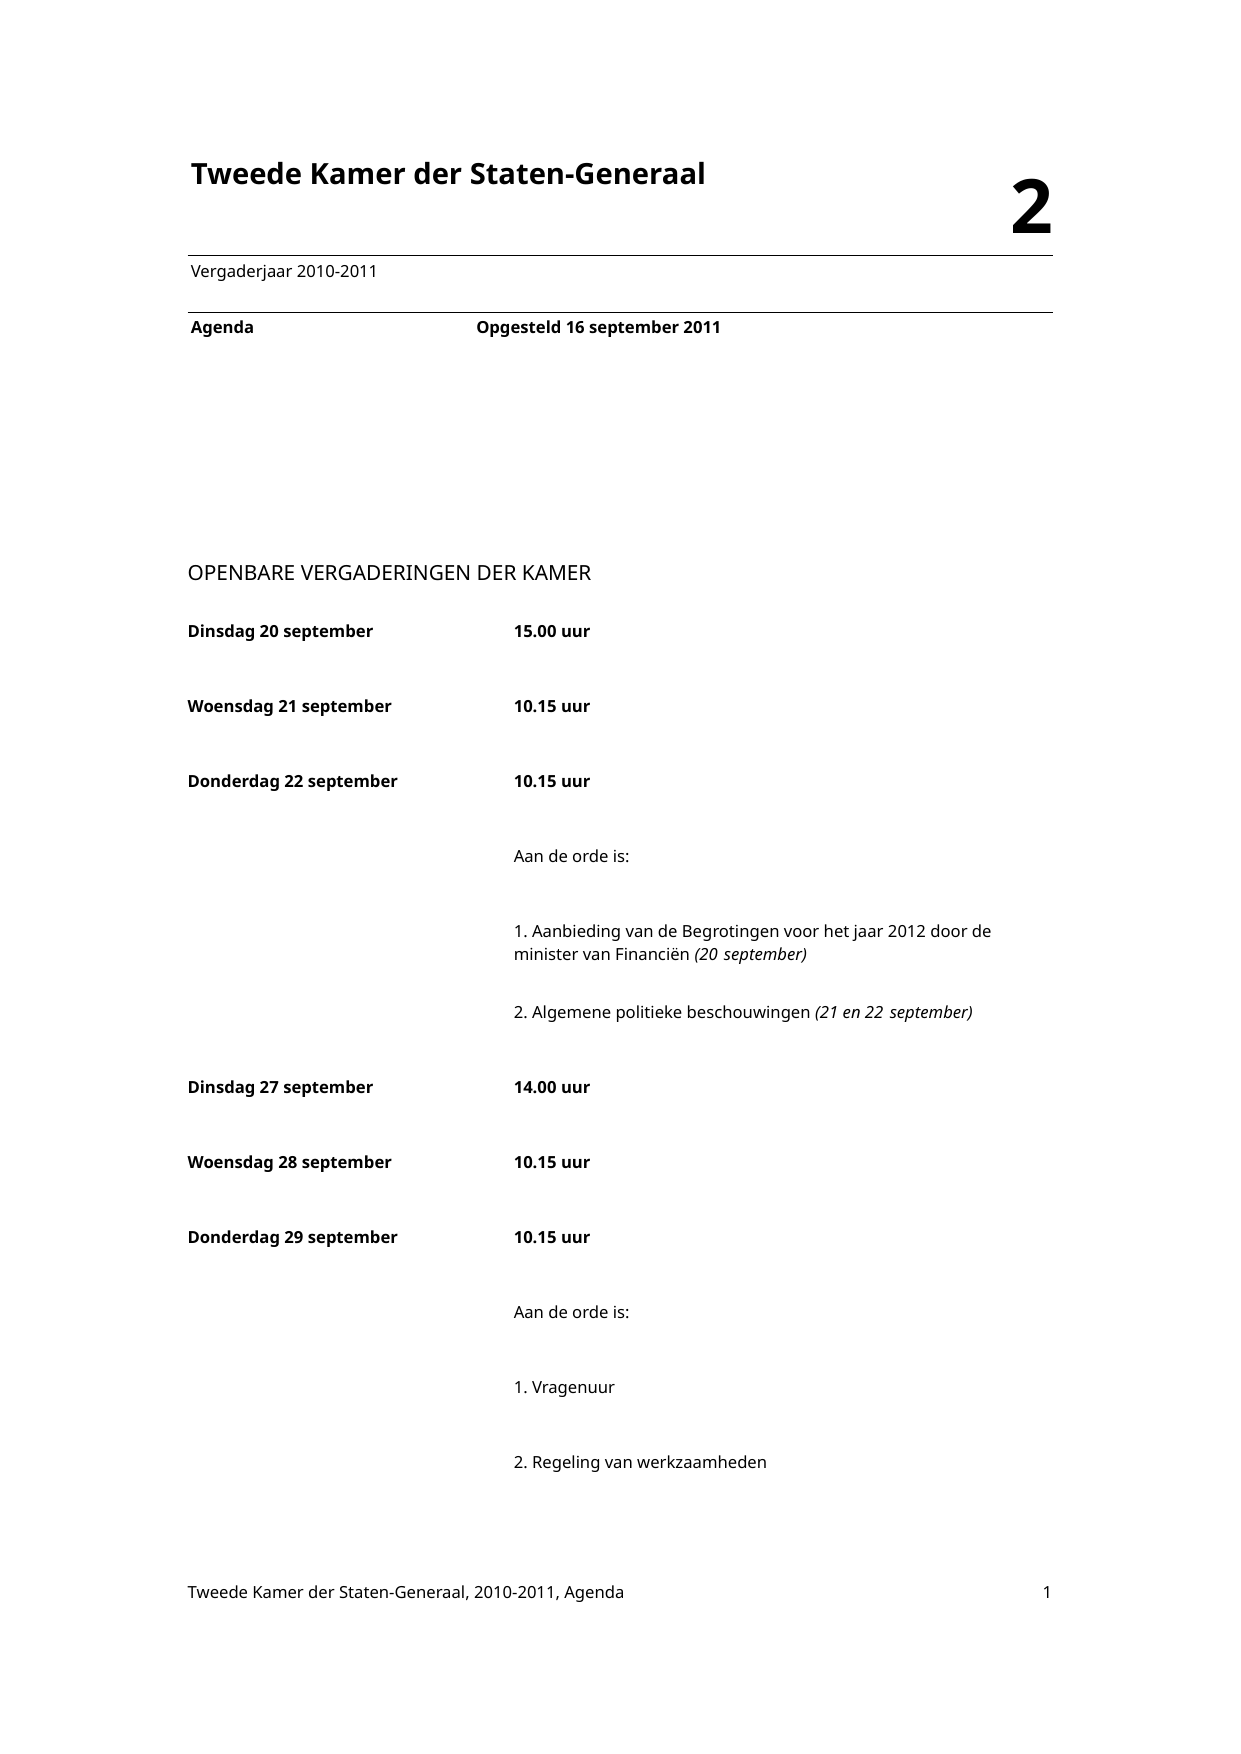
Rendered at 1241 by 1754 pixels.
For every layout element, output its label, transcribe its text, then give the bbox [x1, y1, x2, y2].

table_cell [188, 1373, 490, 1448]
table_cell [490, 1223, 510, 1298]
table_header [490, 1073, 510, 1148]
table_cell 2. Regeling van werkzaamheden [510, 1448, 1053, 1523]
table_cell Woensdag 21 september [188, 692, 490, 767]
table_header Dinsdag 20 september [188, 617, 490, 692]
table_cell [490, 1148, 510, 1223]
table_header Tweede Kamer der Staten-Generaal [188, 150, 879, 255]
table_cell [490, 1373, 510, 1448]
table_cell 1. Vragenuur [510, 1373, 1053, 1448]
table_cell [490, 1298, 510, 1373]
table_cell Agenda [188, 313, 473, 339]
table_cell Aan de orde is: [510, 842, 1053, 917]
subtitle OPENBARE VERGADERINGEN DER KAMER [187, 558, 1053, 587]
table_cell 10.15 uur [510, 1148, 1053, 1223]
table_cell [490, 917, 510, 998]
table_cell [473, 339, 1053, 439]
table_cell 10.15 uur [510, 692, 1053, 767]
table_cell Donderdag 22 september [188, 767, 490, 842]
table_header 15.00 uur [510, 617, 1053, 692]
table_cell [188, 339, 473, 439]
table_cell Woensdag 28 september [188, 1148, 490, 1223]
table_cell [188, 917, 490, 998]
table_cell [490, 998, 510, 1073]
table_cell 10.15 uur [510, 767, 1053, 842]
table_header 14.00 uur [510, 1073, 1053, 1148]
table_cell Aan de orde is: [510, 1298, 1053, 1373]
table_cell [473, 256, 1053, 312]
table_cell Opgesteld 16 september 2011 [473, 313, 1053, 339]
table_cell [490, 767, 510, 842]
table_cell 1. Aanbieding van de Begrotingen voor het jaar 2012 door de minister van Financiën (20 september) [510, 917, 1053, 998]
table_cell Vergaderjaar 2010-2011 [188, 256, 473, 312]
table_cell 2. Algemene politieke beschouwingen (21 en 22 september) [510, 998, 1053, 1073]
table_header [490, 617, 510, 692]
table_cell [188, 1298, 490, 1373]
table_header 2 [880, 150, 1053, 255]
table_cell 10.15 uur [510, 1223, 1053, 1298]
table_cell [490, 692, 510, 767]
table_cell [490, 1448, 510, 1523]
table_cell [188, 842, 490, 917]
table_cell [490, 842, 510, 917]
table_cell Donderdag 29 september [188, 1223, 490, 1298]
table_cell [188, 998, 490, 1073]
table_cell [188, 1448, 490, 1523]
table_header Dinsdag 27 september [188, 1073, 490, 1148]
